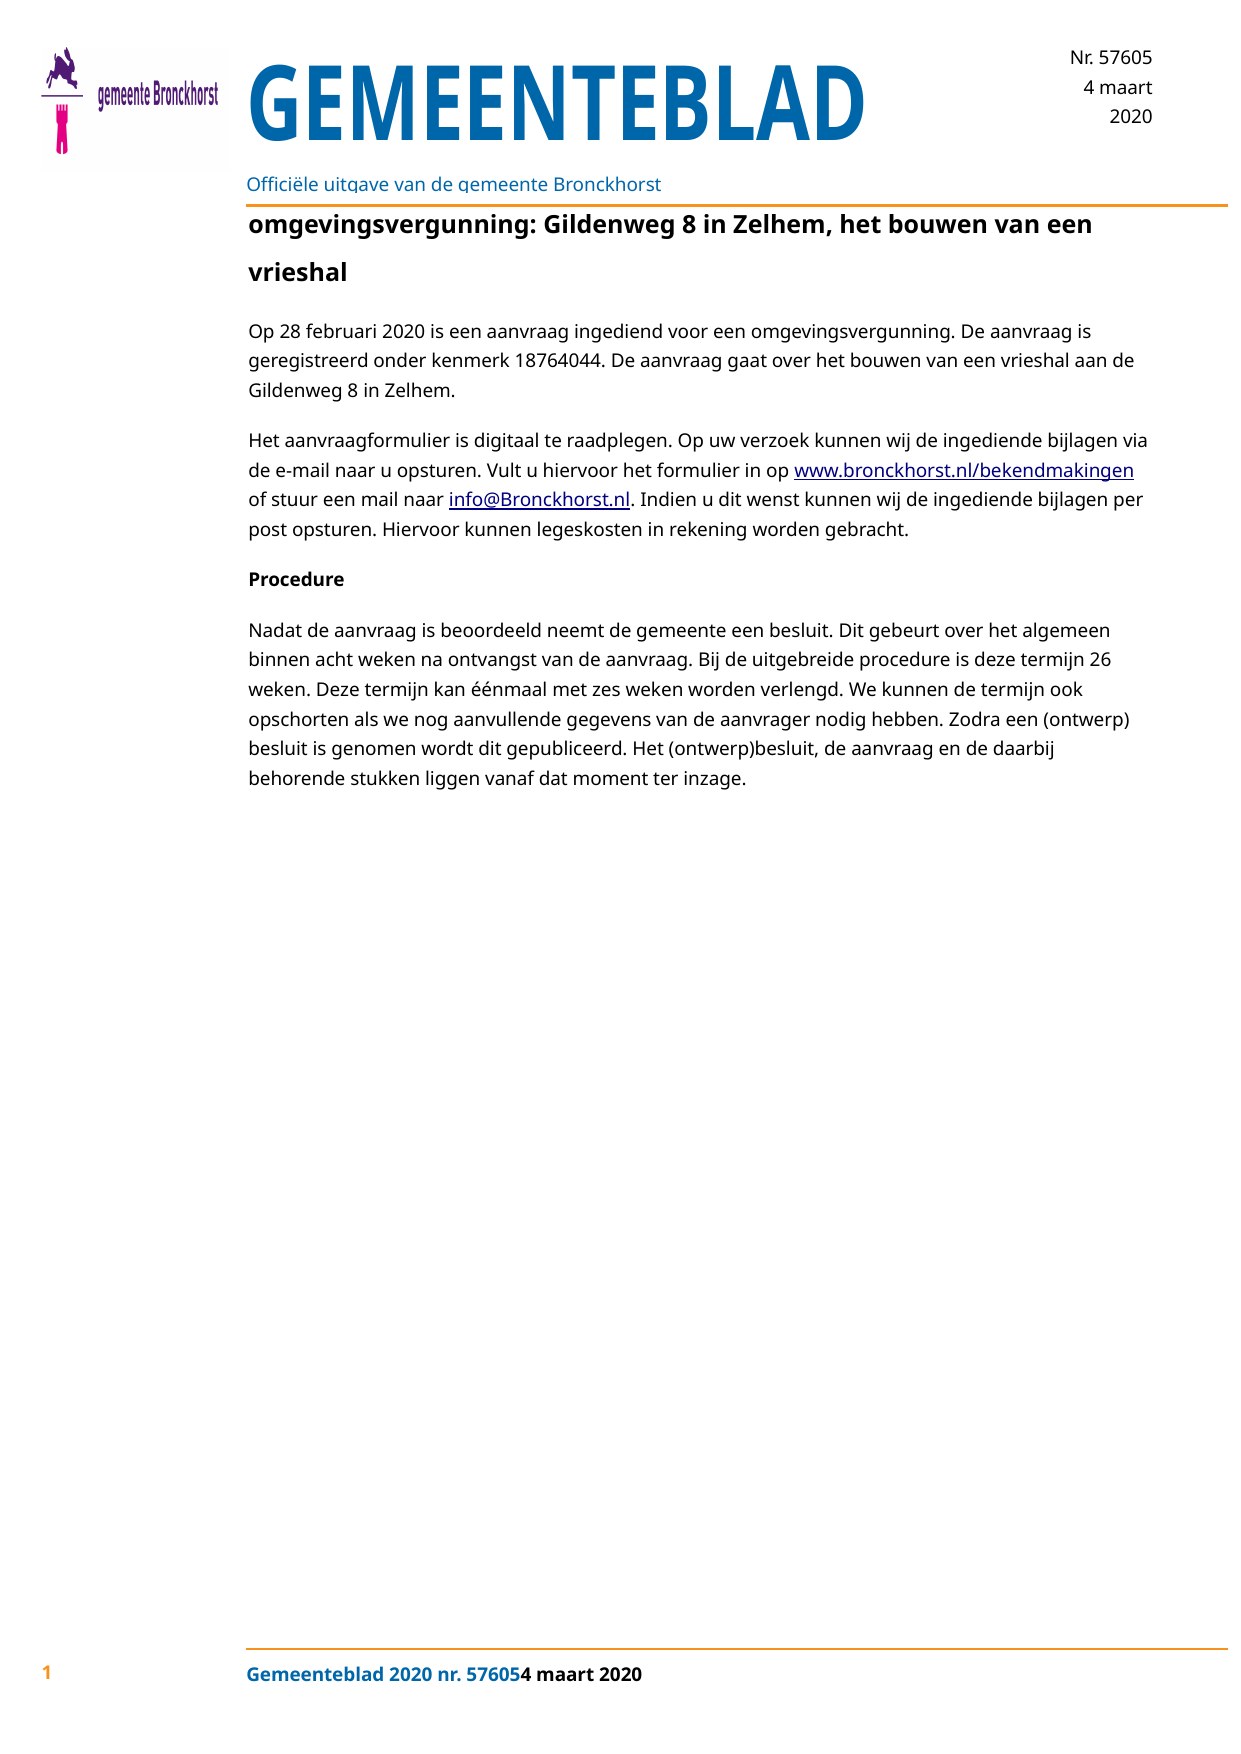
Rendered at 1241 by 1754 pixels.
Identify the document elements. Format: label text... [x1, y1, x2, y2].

text Procedure [248, 567, 1152, 592]
text Het aanvraagformulier is digitaal te raadplegen. Op uw verzoek kunnen wij de ingediende bijlagen via de e-mail naar u opsturen. Vult u hiervoor het formulier in op www.bronckhorst.nl/bekendmakingen of stuur een mail naar info@Bronckhorst.nl. Indien u dit wenst kunnen wij de ingediende bijlagen per post opsturen. Hiervoor kunnen legeskosten in rekening worden gebracht. [248, 427, 1152, 542]
text Op 28 februari 2020 is een aanvraag ingediend voor een omgevingsvergunning. De aanvraag is geregistreerd onder kenmerk 18764044. De aanvraag gaat over het bouwen van een vrieshal aan de Gildenweg 8 in Zelhem. [248, 318, 1152, 403]
text Nadat de aanvraag is beoordeeld neemt de gemeente een besluit. Dit gebeurt over het algemeen binnen acht weken na ontvangst van de aanvraag. Bij de uitgebreide procedure is deze termijn 26 weken. Deze termijn kan éénmaal met zes weken worden verlengd. We kunnen de termijn ook opschorten als we nog aanvullende gegevens van de aanvrager nodig hebben. Zodra een (ontwerp) besluit is genomen wordt dit gepubliceerd. Het (ontwerp)besluit, de aanvraag en de daarbij behorende stukken liggen vanaf dat moment ter inzage. [248, 617, 1152, 791]
picture [41, 47, 231, 172]
text omgevingsvergunning: Gildenweg 8 in Zelhem, het bouwen van een vrieshal [248, 207, 1152, 288]
